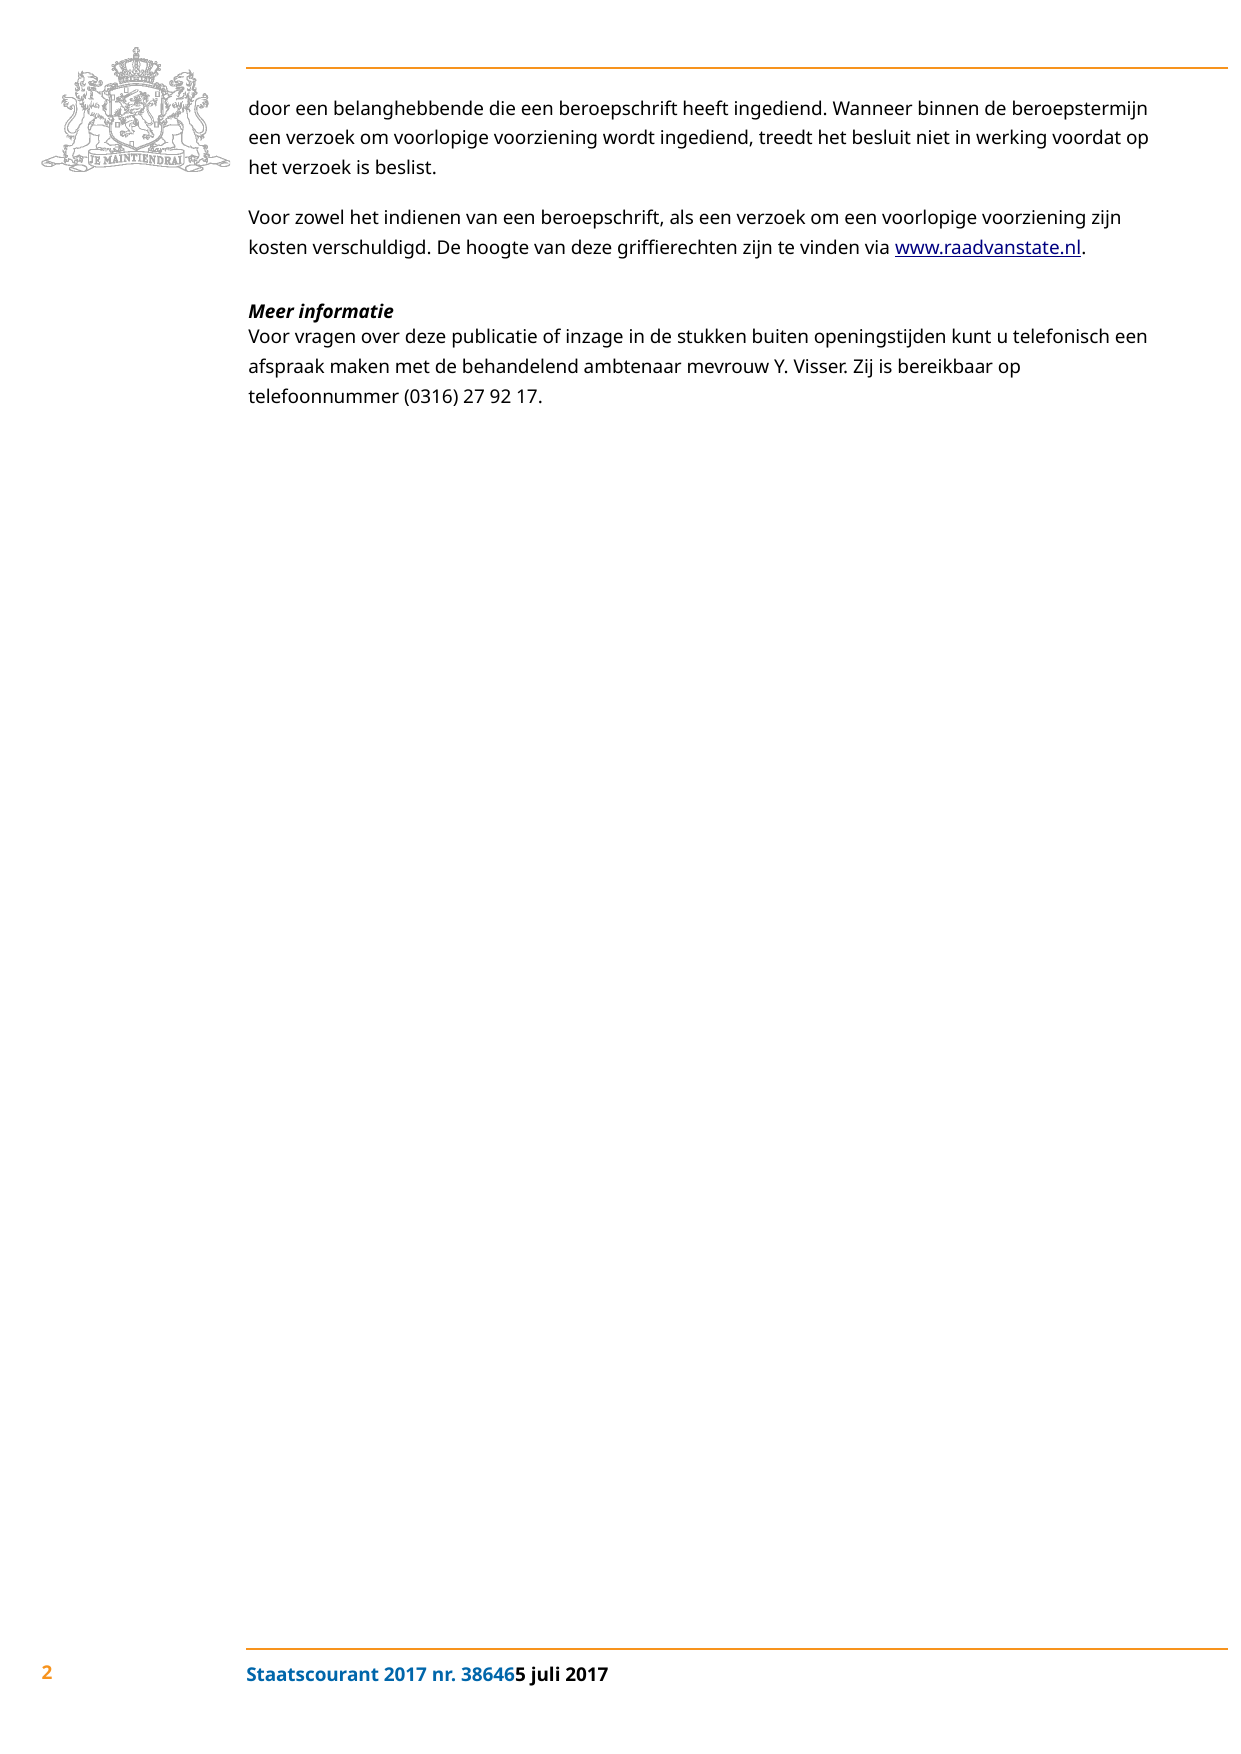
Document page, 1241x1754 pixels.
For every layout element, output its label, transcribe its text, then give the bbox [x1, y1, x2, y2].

text Meer informatie [248, 298, 1152, 324]
text door een belanghebbende die een beroepschrift heeft ingediend. Wanneer binnen de beroepstermijn een verzoek om voorlopige voorziening wordt ingediend, treedt het besluit niet in werking voordat op het verzoek is beslist. [248, 95, 1152, 180]
text Voor zowel het indienen van een beroepschrift, als een verzoek om een voorlopige voorziening zijn kosten verschuldigd. De hoogte van deze griffierechten zijn te vinden via www.raadvanstate.nl. [248, 204, 1152, 260]
text Voor vragen over deze publicatie of inzage in de stukken buiten openingstijden kunt u telefonisch een afspraak maken met de behandelend ambtenaar mevrouw Y. Visser. Zij is bereikbaar op telefoonnummer (0316) 27 92 17. [248, 324, 1152, 408]
picture [41, 47, 231, 172]
